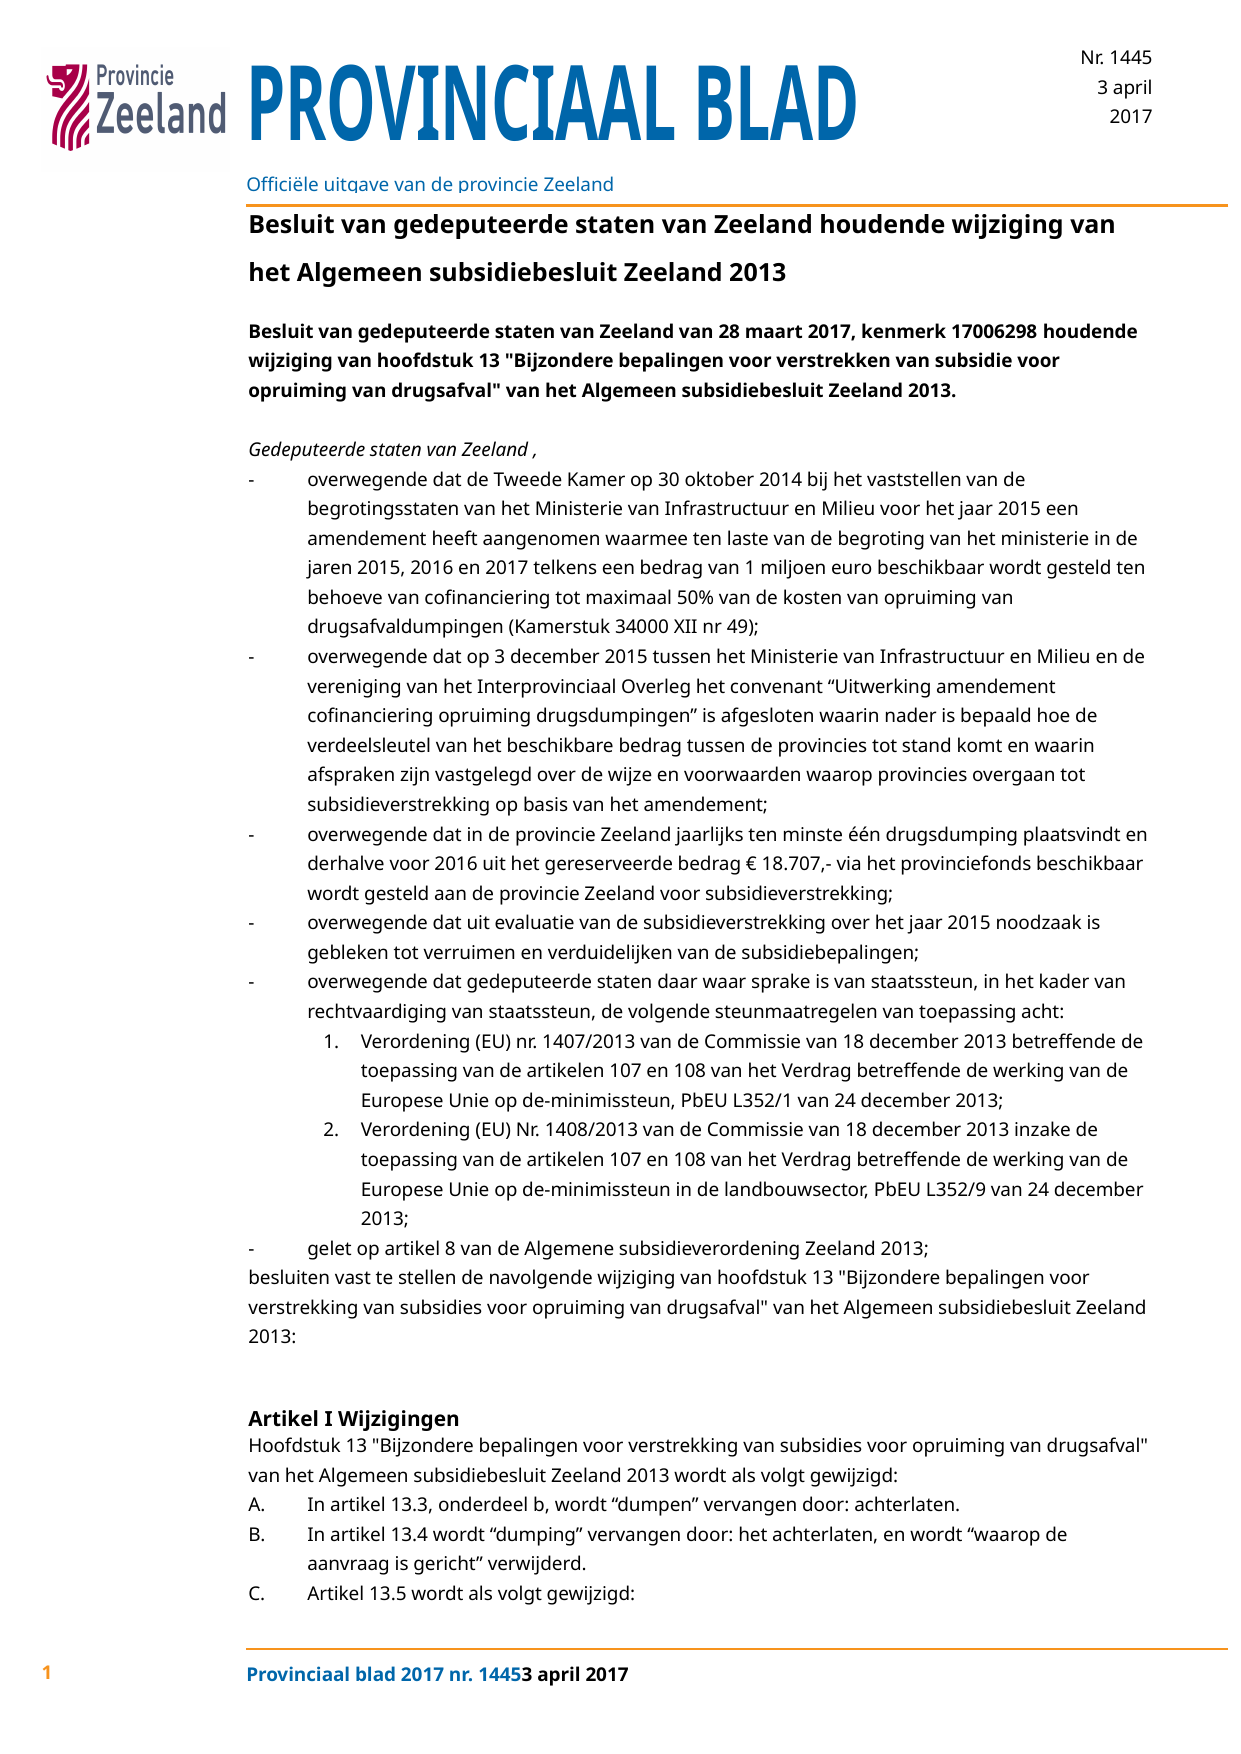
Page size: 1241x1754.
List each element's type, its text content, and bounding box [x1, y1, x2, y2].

list overwegende dat uit evaluatie van de subsidieverstrekking over het jaar 2015 noodzaak is gebleken tot verruimen en verduidelijken van de subsidiebepalingen; [248, 909, 1152, 965]
text Gedeputeerde staten van Zeeland , [248, 436, 1152, 462]
list Artikel 13.5 wordt als volgt gewijzigd: [248, 1580, 1152, 1606]
list overwegende dat in de provincie Zeeland jaarlijks ten minste één drugsdumping plaatsvindt en derhalve voor 2016 uit het gereserveerde bedrag € 18.707,- via het provinciefonds beschikbaar wordt gesteld aan de provincie Zeeland voor subsidieverstrekking; [248, 821, 1152, 906]
picture [41, 47, 231, 172]
text Besluit van gedeputeerde staten van Zeeland houdende wijziging van het Algemeen subsidiebesluit Zeeland 2013 [248, 207, 1152, 288]
list In artikel 13.4 wordt “dumping” vervangen door: het achterlaten, en wordt “waarop de aanvraag is gericht” verwijderd. [248, 1521, 1152, 1576]
text Hoofdstuk 13 "Bijzondere bepalingen voor verstrekking van subsidies voor opruiming van drugsafval" van het Algemeen subsidiebesluit Zeeland 2013 wordt als volgt gewijzigd: [248, 1432, 1152, 1487]
list Verordening (EU) Nr. 1408/2013 van de Commissie van 18 december 2013 inzake de toepassing van de artikelen 107 en 108 van het Verdrag betreffende de werking van de Europese Unie op de-minimissteun in de landbouwsector, PbEU L352/9 van 24 december 2013; [323, 1117, 1152, 1231]
list overwegende dat op 3 december 2015 tussen het Ministerie van Infrastructuur en Milieu en de vereniging van het Interprovinciaal Overleg het convenant “Uitwerking amendement cofinanciering opruiming drugsdumpingen” is afgesloten waarin nader is bepaald hoe de verdeelsleutel van het beschikbare bedrag tussen de provincies tot stand komt en waarin afspraken zijn vastgelegd over de wijze en voorwaarden waarop provincies overgaan tot subsidieverstrekking op basis van het amendement; [248, 643, 1152, 817]
text Artikel I Wijzigingen [248, 1404, 1152, 1432]
list overwegende dat de Tweede Kamer op 30 oktober 2014 bij het vaststellen van de begrotingsstaten van het Ministerie van Infrastructuur en Milieu voor het jaar 2015 een amendement heeft aangenomen waarmee ten laste van de begroting van het ministerie in de jaren 2015, 2016 en 2017 telkens een bedrag van 1 miljoen euro beschikbaar wordt gesteld ten behoeve van cofinanciering tot maximaal 50% van de kosten van opruiming van drugsafvaldumpingen (Kamerstuk 34000 XII nr 49); [248, 466, 1152, 639]
list Verordening (EU) nr. 1407/2013 van de Commissie van 18 december 2013 betreffende de toepassing van de artikelen 107 en 108 van het Verdrag betreffende de werking van de Europese Unie op de-minimissteun, PbEU L352/1 van 24 december 2013; [323, 1028, 1152, 1113]
list gelet op artikel 8 van de Algemene subsidieverordening Zeeland 2013; [248, 1235, 1152, 1261]
text Besluit van gedeputeerde staten van Zeeland van 28 maart 2017, kenmerk 17006298 houdende wijziging van hoofdstuk 13 "Bijzondere bepalingen voor verstrekken van subsidie voor opruiming van drugsafval" van het Algemeen subsidiebesluit Zeeland 2013. [248, 318, 1152, 403]
list In artikel 13.3, onderdeel b, wordt “dumpen” vervangen door: achterlaten. [248, 1491, 1152, 1517]
list overwegende dat gedeputeerde staten daar waar sprake is van staatssteun, in het kader van rechtvaardiging van staatssteun, de volgende steunmaatregelen van toepassing acht: [248, 969, 1152, 1024]
text besluiten vast te stellen de navolgende wijziging van hoofdstuk 13 "Bijzondere bepalingen voor verstrekking van subsidies voor opruiming van drugsafval" van het Algemeen subsidiebesluit Zeeland 2013: [248, 1264, 1152, 1349]
